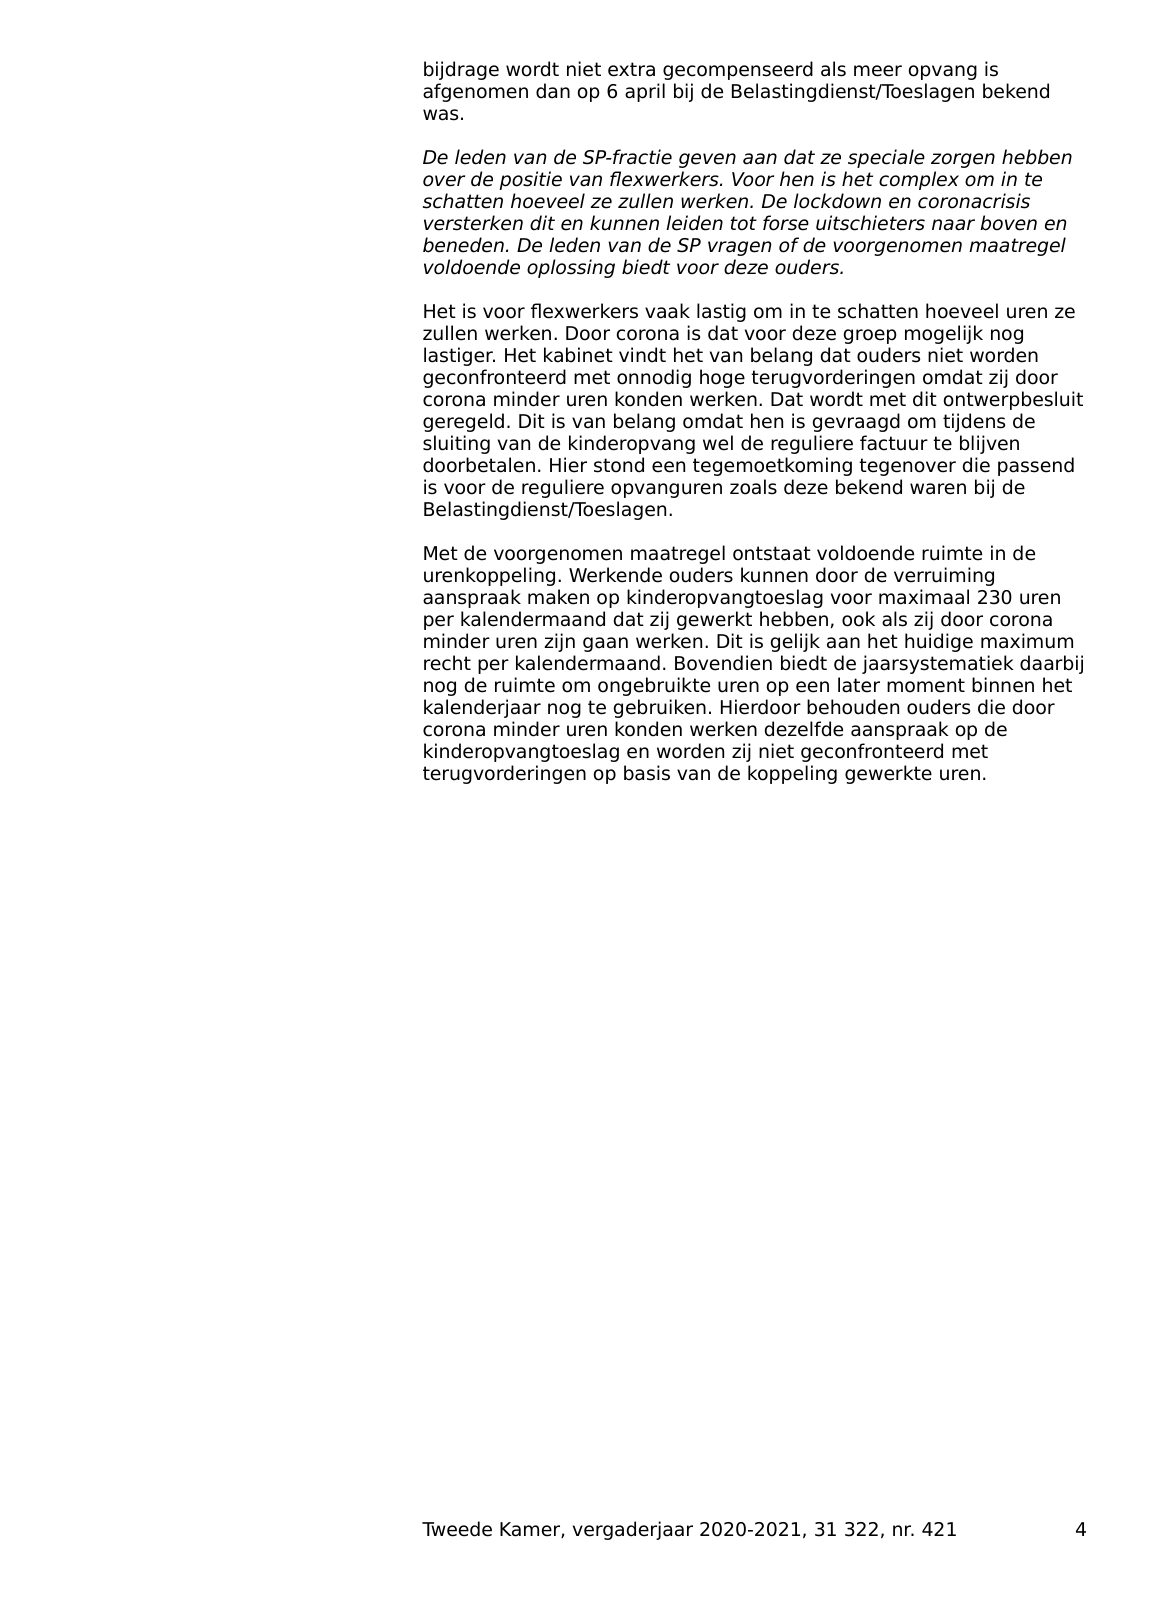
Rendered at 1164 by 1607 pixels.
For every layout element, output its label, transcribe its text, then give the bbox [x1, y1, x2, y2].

text Het is voor flexwerkers vaak lastig om in te schatten hoeveel uren ze zullen werken. Door corona is dat voor deze groep mogelijk nog lastiger. Het kabinet vindt het van belang dat ouders niet worden geconfronteerd met onnodig hoge terugvorderingen omdat zij door corona minder uren konden werken. Dat wordt met dit ontwerpbesluit geregeld. Dit is van belang omdat hen is gevraagd om tijdens de sluiting van de kinderopvang wel de reguliere factuur te blijven doorbetalen. Hier stond een tegemoetkoming tegenover die passend is voor de reguliere opvanguren zoals deze bekend waren bij de Belastingdienst/Toeslagen. [422, 301, 1087, 521]
text Met de voorgenomen maatregel ontstaat voldoende ruimte in de urenkoppeling. Werkende ouders kunnen door de verruiming aanspraak maken op kinderopvangtoeslag voor maximaal 230 uren per kalendermaand dat zij gewerkt hebben, ook als zij door corona minder uren zijn gaan werken. Dit is gelijk aan het huidige maximum recht per kalendermaand. Bovendien biedt de jaarsystematiek daarbij nog de ruimte om ongebruikte uren op een later moment binnen het kalenderjaar nog te gebruiken. Hierdoor behouden ouders die door corona minder uren konden werken dezelfde aanspraak op de kinderopvangtoeslag en worden zij niet geconfronteerd met terugvorderingen op basis van de koppeling gewerkte uren. [422, 543, 1087, 785]
text bijdrage wordt niet extra gecompenseerd als meer opvang is afgenomen dan op 6 april bij de Belastingdienst/Toeslagen bekend was. [422, 59, 1087, 125]
text De leden van de SP-fractie geven aan dat ze speciale zorgen hebben over de positie van flexwerkers. Voor hen is het complex om in te schatten hoeveel ze zullen werken. De lockdown en coronacrisis versterken dit en kunnen leiden tot forse uitschieters naar boven en beneden. De leden van de SP vragen of de voorgenomen maatregel voldoende oplossing biedt voor deze ouders. [422, 147, 1087, 279]
